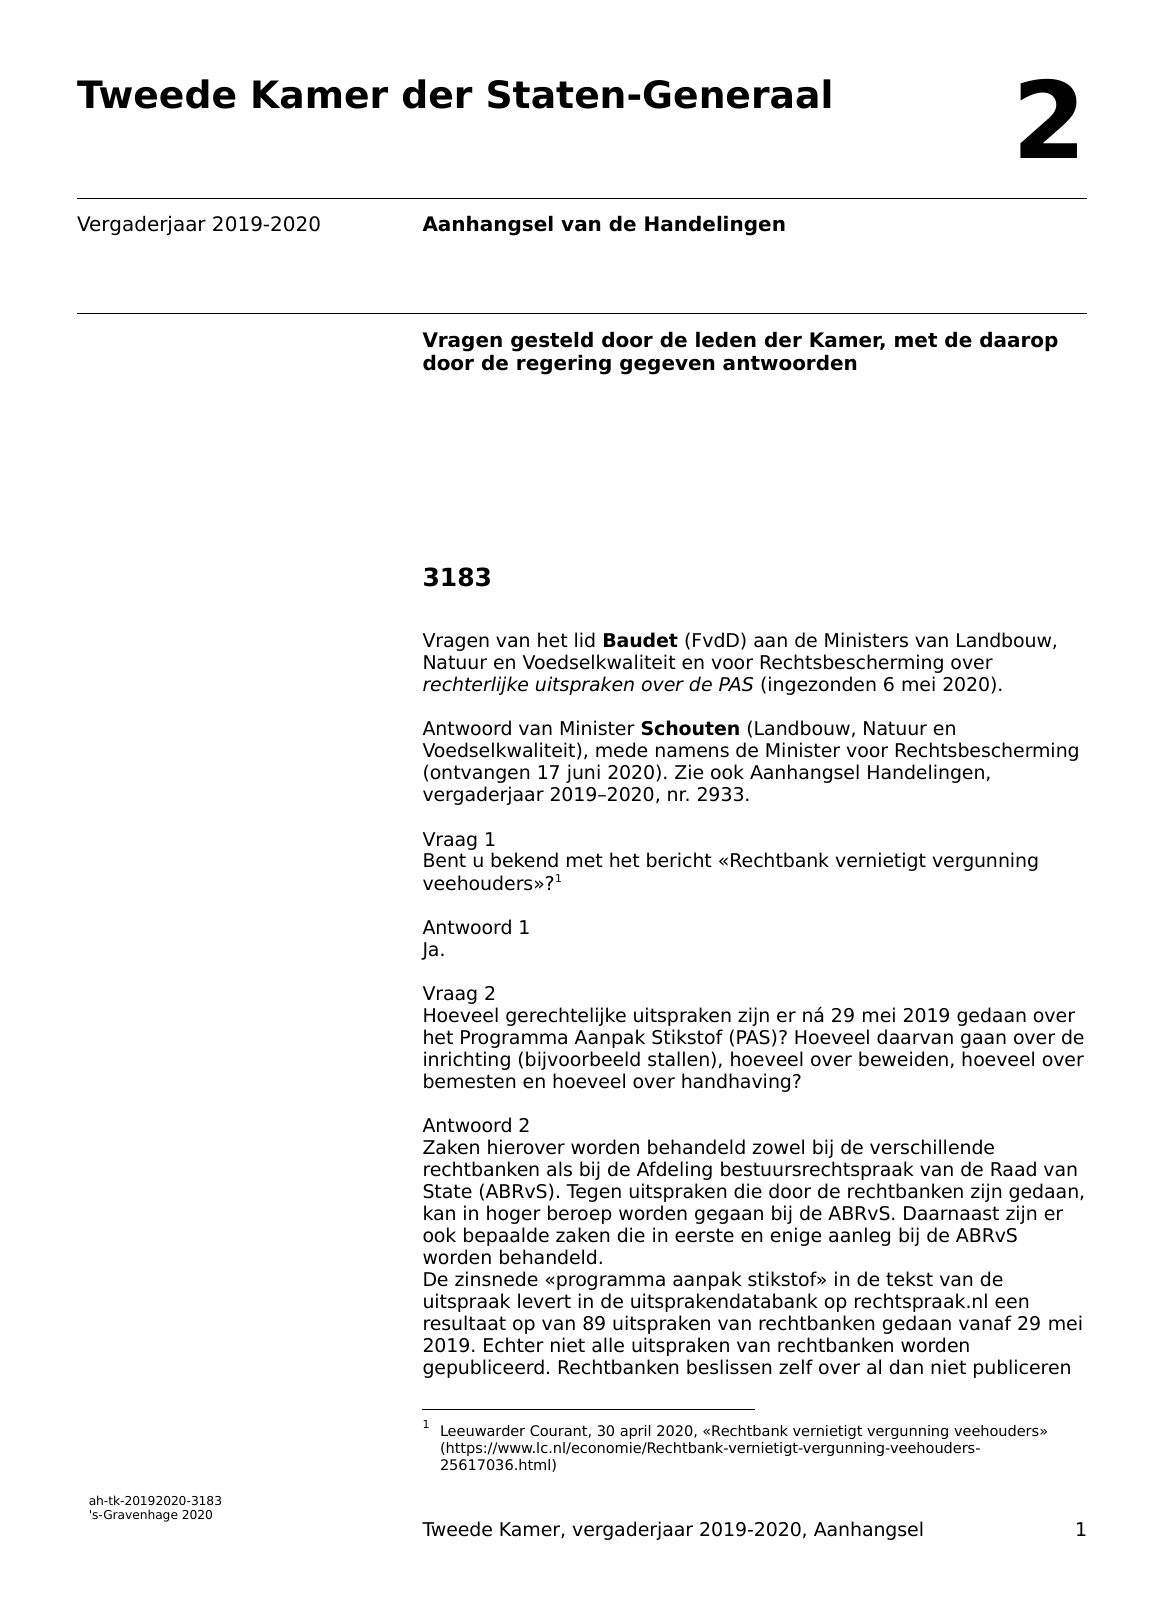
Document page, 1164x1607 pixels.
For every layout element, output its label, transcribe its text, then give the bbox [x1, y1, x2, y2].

text Hoeveel gerechtelijke uitspraken zijn er ná 29 mei 2019 gedaan over het Programma Aanpak Stikstof (PAS)? Hoeveel daarvan gaan over de inrichting (bijvoorbeeld stallen), hoeveel over beweiden, hoeveel over bemesten en hoeveel over handhaving? [422, 1005, 1087, 1093]
table_cell Vragen gesteld door de leden der Kamer, met de daarop door de regering gegeven antwoorden [422, 314, 1087, 375]
text Bent u bekend met het bericht «Rechtbank vernietigt vergunning veehouders»? [422, 850, 1087, 894]
text 3183 [422, 563, 1087, 592]
text Vragen van het lid Baudet (FvdD) aan de Ministers van Landbouw, Natuur en Voedselkwaliteit en voor Rechtsbescherming over rechterlijke uitspraken over de PAS (ingezonden 6 mei 2020). [422, 630, 1087, 696]
table_cell Aanhangsel van de Handelingen [422, 199, 1087, 313]
table_header 2 [886, 59, 1087, 198]
text Antwoord 1 [422, 917, 1087, 938]
text Vraag 1 [422, 828, 1087, 850]
text Zaken hierover worden behandeld zowel bij de verschillende rechtbanken als bij de Afdeling bestuursrechtspraak van de Raad van State (ABRvS). Tegen uitspraken die door de rechtbanken zijn gedaan, kan in hoger beroep worden gegaan bij de ABRvS. Daarnaast zijn er ook bepaalde zaken die in eerste en enige aanleg bij de ABRvS worden behandeld. [422, 1137, 1087, 1269]
text Vraag 2 [422, 983, 1087, 1005]
table_cell [77, 314, 422, 375]
text ah-tk-20192020-3183 [88, 1494, 323, 1508]
table_cell Vergaderjaar 2019-2020 [77, 199, 422, 313]
text Ja. [422, 938, 1087, 961]
text 's-Gravenhage 2020 [88, 1508, 323, 1522]
text De zinsnede «programma aanpak stikstof» in de tekst van de uitspraak levert in de uitsprakendatabank op rechtspraak.nl een resultaat op van 89 uitspraken van rechtbanken gedaan vanaf 29 mei 2019. Echter niet alle uitspraken van rechtbanken worden gepubliceerd. Rechtbanken beslissen zelf over al dan niet publiceren [422, 1269, 1087, 1378]
text Antwoord 2 [422, 1115, 1087, 1137]
table_header Tweede Kamer der Staten-Generaal [77, 59, 886, 198]
text Leeuwarder Courant, 30 april 2020, «Rechtbank vernietigt vergunning veehouders» (https://www.lc.nl/economie/Rechtbank-vernietigt-vergunning-veehouders-25617036.html) [422, 1418, 1087, 1474]
text Antwoord van Minister Schouten (Landbouw, Natuur en Voedselkwaliteit), mede namens de Minister voor Rechtsbescherming (ontvangen 17 juni 2020). Zie ook Aanhangsel Handelingen, vergaderjaar 2019–2020, nr. 2933. [422, 718, 1087, 806]
